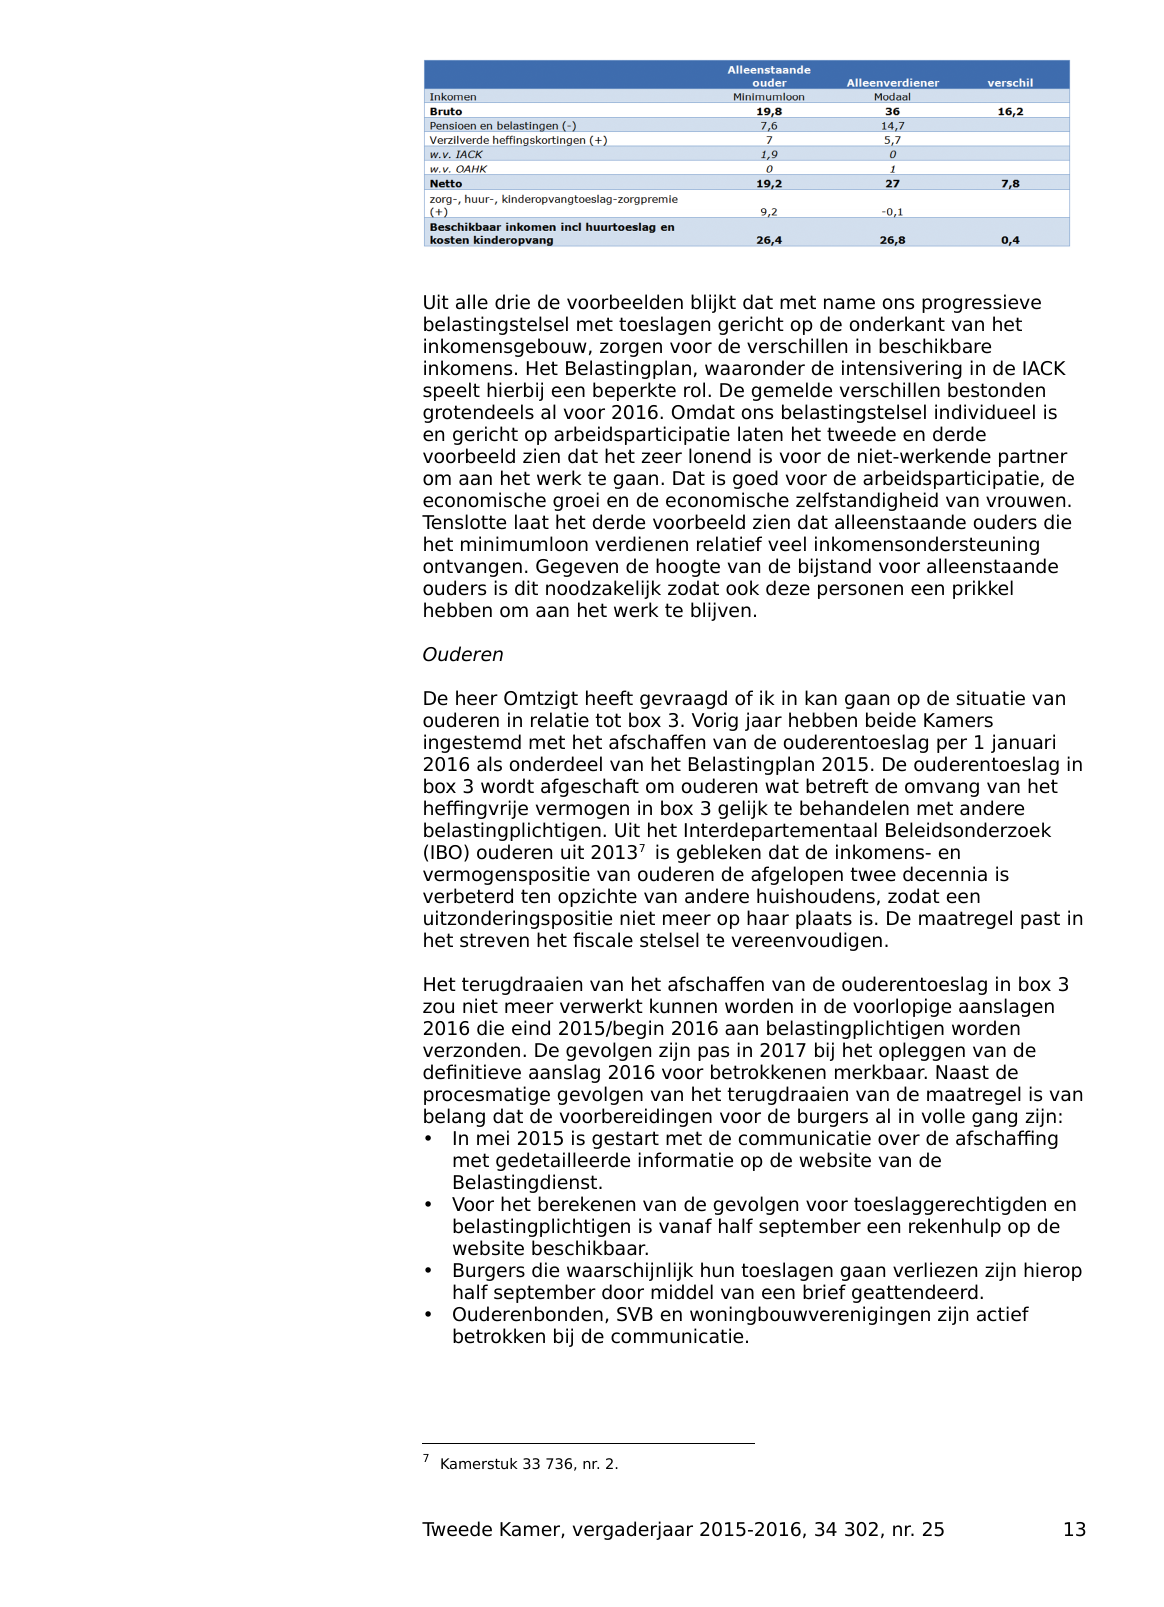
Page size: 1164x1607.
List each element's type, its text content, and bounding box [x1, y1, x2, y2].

text Uit alle drie de voorbeelden blijkt dat met name ons progressieve belastingstelsel met toeslagen gericht op de onderkant van het inkomensgebouw, zorgen voor de verschillen in beschikbare inkomens. Het Belastingplan, waaronder de intensivering in de IACK speelt hierbij een beperkte rol. De gemelde verschillen bestonden grotendeels al voor 2016. Omdat ons belastingstelsel individueel is en gericht op arbeidsparticipatie laten het tweede en derde voorbeeld zien dat het zeer lonend is voor de niet-werkende partner om aan het werk te gaan. Dat is goed voor de arbeidsparticipatie, de economische groei en de economische zelfstandigheid van vrouwen. Tenslotte laat het derde voorbeeld zien dat alleenstaande ouders die het minimumloon verdienen relatief veel inkomensondersteuning ontvangen. Gegeven de hoogte van de bijstand voor alleenstaande ouders is dit noodzakelijk zodat ook deze personen een prikkel hebben om aan het werk te blijven. [422, 292, 1087, 622]
text • Ouderenbonden, SVB en woningbouwverenigingen zijn actief betrokken bij de communicatie. [422, 1304, 1087, 1348]
text Het terugdraaien van het afschaffen van de ouderentoeslag in box 3 zou niet meer verwerkt kunnen worden in de voorlopige aanslagen 2016 die eind 2015/begin 2016 aan belastingplichtigen worden verzonden. De gevolgen zijn pas in 2017 bij het opleggen van de definitieve aanslag 2016 voor betrokkenen merkbaar. Naast de procesmatige gevolgen van het terugdraaien van de maatregel is van belang dat de voorbereidingen voor de burgers al in volle gang zijn: [422, 974, 1087, 1128]
text Kamerstuk 33 736, nr. 2. [422, 1452, 1087, 1474]
text • Voor het berekenen van de gevolgen voor toeslaggerechtigden en belastingplichtigen is vanaf half september een rekenhulp op de website beschikbaar. [422, 1194, 1087, 1260]
subtitle Ouderen [422, 644, 1087, 666]
picture [422, 59, 1072, 248]
text • Burgers die waarschijnlijk hun toeslagen gaan verliezen zijn hierop half september door middel van een brief geattendeerd. [422, 1260, 1087, 1304]
text De heer Omtzigt heeft gevraagd of ik in kan gaan op de situatie van ouderen in relatie tot box 3. Vorig jaar hebben beide Kamers ingestemd met het afschaffen van de ouderentoeslag per 1 januari 2016 als onderdeel van het Belastingplan 2015. De ouderentoeslag in box 3 wordt afgeschaft om ouderen wat betreft de omvang van het heffingvrije vermogen in box 3 gelijk te behandelen met andere belastingplichtigen. Uit het Interdepartementaal Beleidsonderzoek (IBO) ouderen uit 2013 is gebleken dat de inkomens- en vermogenspositie van ouderen de afgelopen twee decennia is verbeterd ten opzichte van andere huishoudens, zodat een uitzonderingspositie niet meer op haar plaats is. De maatregel past in het streven het fiscale stelsel te vereenvoudigen. [422, 688, 1087, 952]
text • In mei 2015 is gestart met de communicatie over de afschaffing met gedetailleerde informatie op de website van de Belastingdienst. [422, 1128, 1087, 1194]
